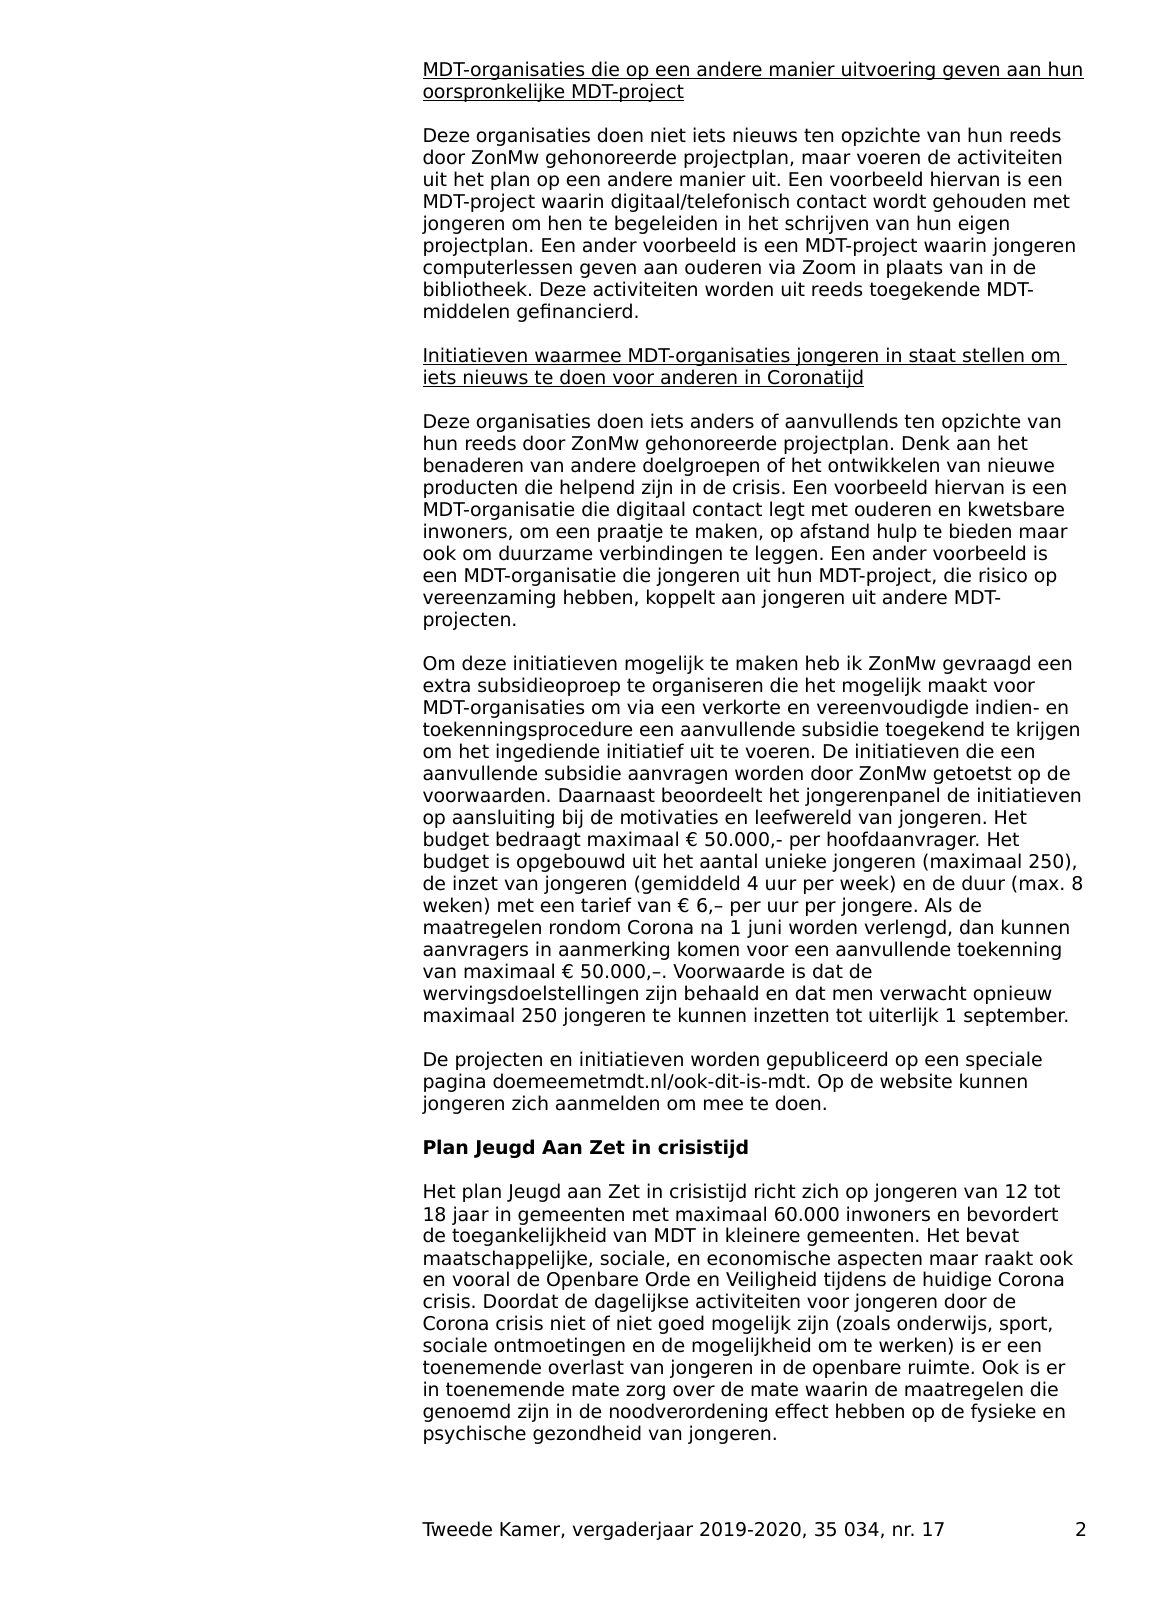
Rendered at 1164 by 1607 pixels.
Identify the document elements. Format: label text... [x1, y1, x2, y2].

subtitle Initiatieven waarmee MDT-organisaties jongeren in staat stellen om iets nieuws te doen voor anderen in Coronatijd [422, 345, 1087, 389]
text Deze organisaties doen iets anders of aanvullends ten opzichte van hun reeds door ZonMw gehonoreerde projectplan. Denk aan het benaderen van andere doelgroepen of het ontwikkelen van nieuwe producten die helpend zijn in de crisis. Een voorbeeld hiervan is een MDT-organisatie die digitaal contact legt met ouderen en kwetsbare inwoners, om een praatje te maken, op afstand hulp te bieden maar ook om duurzame verbindingen te leggen. Een ander voorbeeld is een MDT-organisatie die jongeren uit hun MDT-project, die risico op vereenzaming hebben, koppelt aan jongeren uit andere MDT-projecten. [422, 411, 1087, 631]
text De projecten en initiatieven worden gepubliceerd op een speciale pagina doemeemetmdt.nl/ook-dit-is-mdt. Op de website kunnen jongeren zich aanmelden om mee te doen. [422, 1049, 1087, 1115]
text Het plan Jeugd aan Zet in crisistijd richt zich op jongeren van 12 tot 18 jaar in gemeenten met maximaal 60.000 inwoners en bevordert de toegankelijkheid van MDT in kleinere gemeenten. Het bevat maatschappelijke, sociale, en economische aspecten maar raakt ook en vooral de Openbare Orde en Veiligheid tijdens de huidige Corona crisis. Doordat de dagelijkse activiteiten voor jongeren door de Corona crisis niet of niet goed mogelijk zijn (zoals onderwijs, sport, sociale ontmoetingen en de mogelijkheid om te werken) is er een toenemende overlast van jongeren in de openbare ruimte. Ook is er in toenemende mate zorg over de mate waarin de maatregelen die genoemd zijn in de noodverordening effect hebben op de fysieke en psychische gezondheid van jongeren. [422, 1181, 1087, 1445]
text Om deze initiatieven mogelijk te maken heb ik ZonMw gevraagd een extra subsidieoproep te organiseren die het mogelijk maakt voor MDT-organisaties om via een verkorte en vereenvoudigde indien- en toekenningsprocedure een aanvullende subsidie toegekend te krijgen om het ingediende initiatief uit te voeren. De initiatieven die een aanvullende subsidie aanvragen worden door ZonMw getoetst op de voorwaarden. Daarnaast beoordeelt het jongerenpanel de initiatieven op aansluiting bij de motivaties en leefwereld van jongeren. Het budget bedraagt maximaal € 50.000,- per hoofdaanvrager. Het budget is opgebouwd uit het aantal unieke jongeren (maximaal 250), de inzet van jongeren (gemiddeld 4 uur per week) en de duur (max. 8 weken) met een tarief van € 6,– per uur per jongere. Als de maatregelen rondom Corona na 1 juni worden verlengd, dan kunnen aanvragers in aanmerking komen voor een aanvullende toekenning van maximaal € 50.000,–. Voorwaarde is dat de wervingsdoelstellingen zijn behaald en dat men verwacht opnieuw maximaal 250 jongeren te kunnen inzetten tot uiterlijk 1 september. [422, 653, 1087, 1027]
subtitle MDT-organisaties die op een andere manier uitvoering geven aan hun oorspronkelijke MDT-project [422, 59, 1087, 103]
subtitle Plan Jeugd Aan Zet in crisistijd [422, 1137, 1087, 1159]
text Deze organisaties doen niet iets nieuws ten opzichte van hun reeds door ZonMw gehonoreerde projectplan, maar voeren de activiteiten uit het plan op een andere manier uit. Een voorbeeld hiervan is een MDT-project waarin digitaal/telefonisch contact wordt gehouden met jongeren om hen te begeleiden in het schrijven van hun eigen projectplan. Een ander voorbeeld is een MDT-project waarin jongeren computerlessen geven aan ouderen via Zoom in plaats van in de bibliotheek. Deze activiteiten worden uit reeds toegekende MDT-middelen gefinancierd. [422, 125, 1087, 323]
